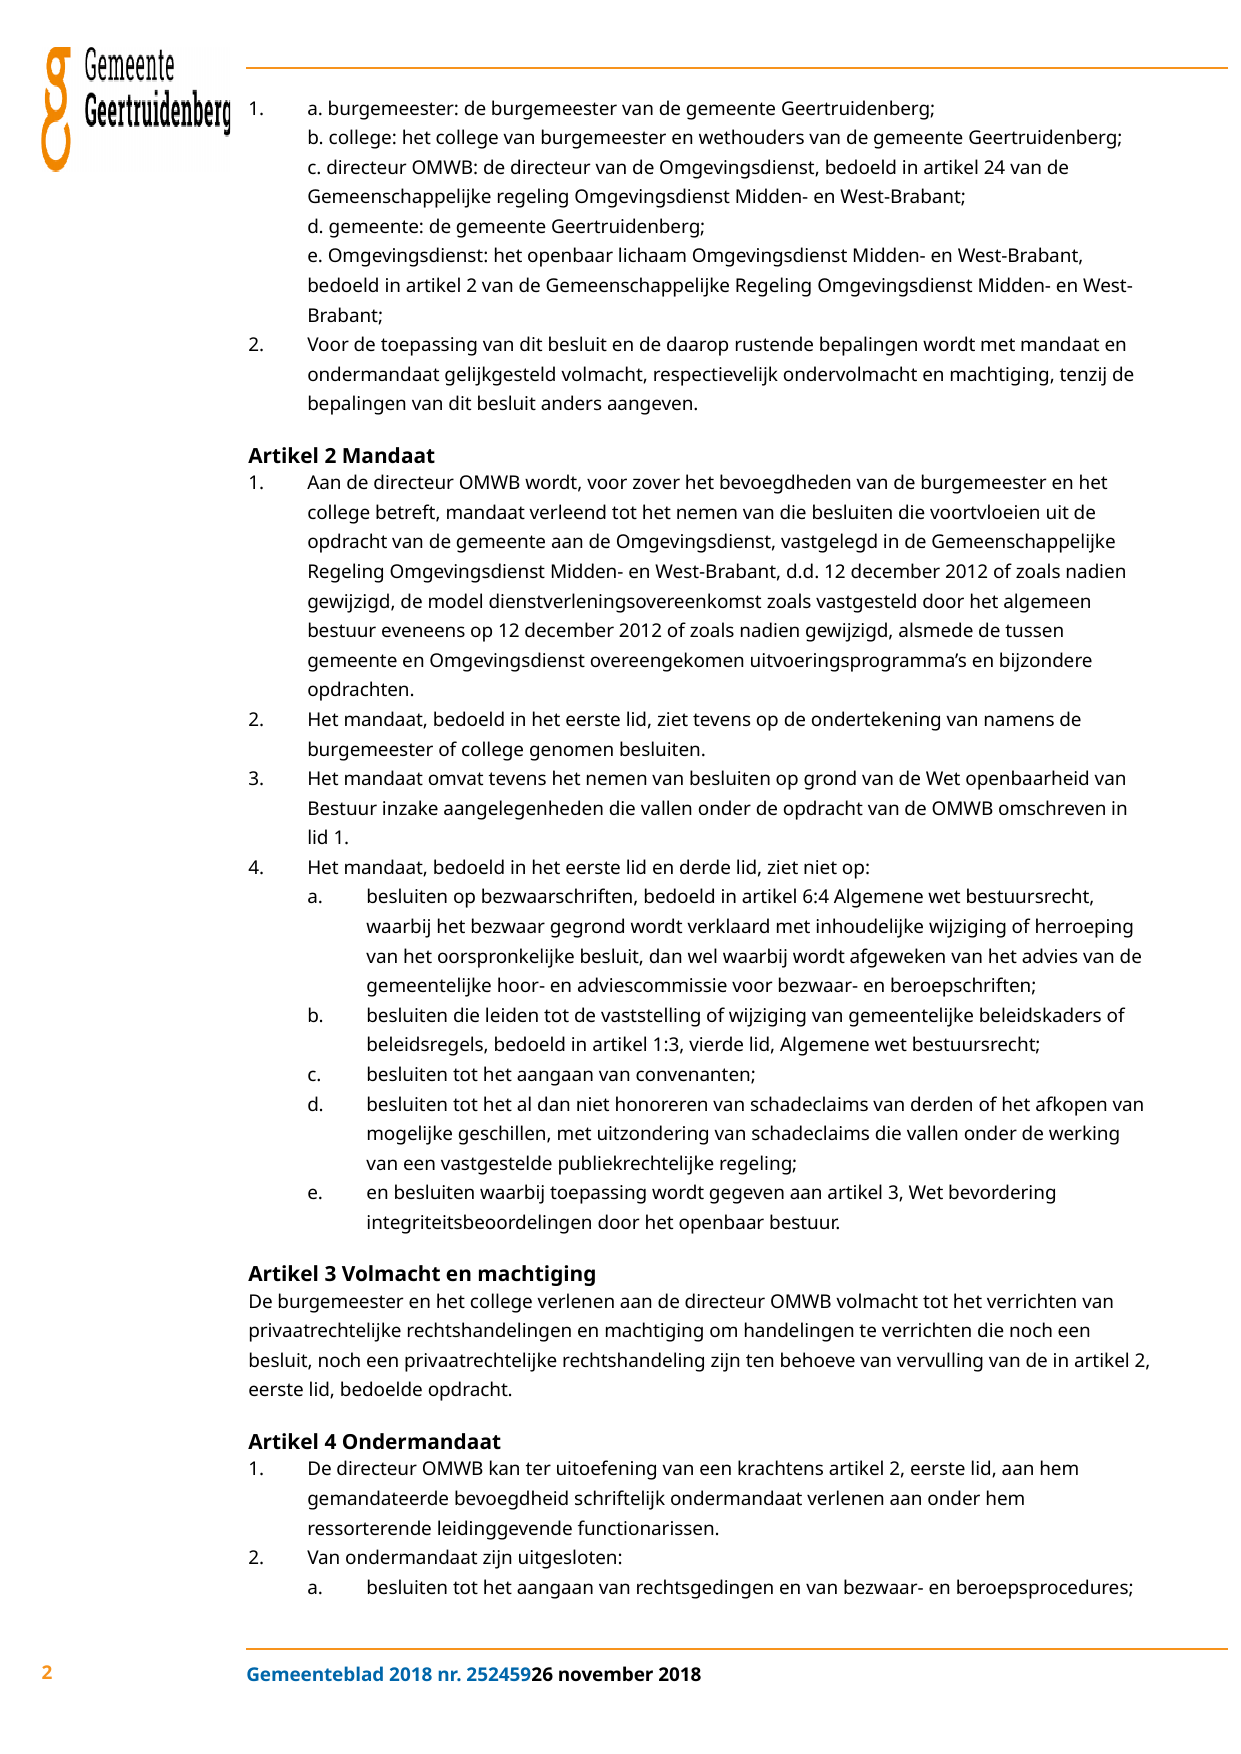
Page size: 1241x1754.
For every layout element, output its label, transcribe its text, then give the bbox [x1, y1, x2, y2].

list Het mandaat, bedoeld in het eerste lid en derde lid, ziet niet op: [248, 854, 1152, 880]
list De directeur OMWB kan ter uitoefening van een krachtens artikel 2, eerste lid, aan hem gemandateerde bevoegdheid schriftelijk ondermandaat verlenen aan onder hem ressorterende leidinggevende functionarissen. [248, 1456, 1152, 1540]
list d. gemeente: de gemeente Geertruidenberg; [248, 213, 1152, 239]
list Het mandaat omvat tevens het nemen van besluiten op grond van de Wet openbaarheid van Bestuur inzake aangelegenheden die vallen onder de opdracht van de OMWB omschreven in lid 1. [248, 765, 1152, 850]
text De burgemeester en het college verlenen aan de directeur OMWB volmacht tot het verrichten van privaatrechtelijke rechtshandelingen en machtiging om handelingen te verrichten die noch een besluit, noch een privaatrechtelijke rechtshandeling zijn ten behoeve van vervulling van de in artikel 2, eerste lid, bedoelde opdracht. [248, 1288, 1152, 1402]
picture [41, 47, 231, 172]
list besluiten tot het aangaan van rechtsgedingen en van bezwaar- en beroepsprocedures; [307, 1574, 1152, 1599]
text Artikel 4 Ondermandaat [248, 1427, 1152, 1456]
list Aan de directeur OMWB wordt, voor zover het bevoegdheden van de burgemeester en het college betreft, mandaat verleend tot het nemen van die besluiten die voortvloeien uit de opdracht van de gemeente aan de Omgevingsdienst, vastgelegd in de Gemeenschappelijke Regeling Omgevingsdienst Midden- en West-Brabant, d.d. 12 december 2012 of zoals nadien gewijzigd, de model dienstverleningsovereenkomst zoals vastgesteld door het algemeen bestuur eveneens op 12 december 2012 of zoals nadien gewijzigd, alsmede de tussen gemeente en Omgevingsdienst overeengekomen uitvoeringsprogramma’s en bijzondere opdrachten. [248, 469, 1152, 702]
list besluiten die leiden tot de vaststelling of wijziging van gemeentelijke beleidskaders of beleidsregels, bedoeld in artikel 1:3, vierde lid, Algemene wet bestuursrecht; [307, 1002, 1152, 1057]
list c. directeur OMWB: de directeur van de Omgevingsdienst, bedoeld in artikel 24 van de Gemeenschappelijke regeling Omgevingsdienst Midden- en West-Brabant; [248, 154, 1152, 209]
list e. Omgevingsdienst: het openbaar lichaam Omgevingsdienst Midden- en West-Brabant, bedoeld in artikel 2 van de Gemeenschappelijke Regeling Omgevingsdienst Midden- en West-Brabant; [248, 243, 1152, 328]
list Het mandaat, bedoeld in het eerste lid, ziet tevens op de ondertekening van namens de burgemeester of college genomen besluiten. [248, 706, 1152, 761]
text Artikel 3 Volmacht en machtiging [248, 1259, 1152, 1288]
text Artikel 2 Mandaat [248, 441, 1152, 469]
list Van ondermandaat zijn uitgesloten: [248, 1544, 1152, 1570]
list b. college: het college van burgemeester en wethouders van de gemeente Geertruidenberg; [248, 124, 1152, 150]
list besluiten tot het al dan niet honoreren van schadeclaims van derden of het afkopen van mogelijke geschillen, met uitzondering van schadeclaims die vallen onder de werking van een vastgestelde publiekrechtelijke regeling; [307, 1091, 1152, 1176]
list besluiten tot het aangaan van convenanten; [307, 1061, 1152, 1087]
list a. burgemeester: de burgemeester van de gemeente Geertruidenberg; [248, 95, 1152, 121]
list Voor de toepassing van dit besluit en de daarop rustende bepalingen wordt met mandaat en ondermandaat gelijkgesteld volmacht, respectievelijk ondervolmacht en machtiging, tenzij de bepalingen van dit besluit anders aangeven. [248, 331, 1152, 416]
list besluiten op bezwaarschriften, bedoeld in artikel 6:4 Algemene wet bestuursrecht, waarbij het bezwaar gegrond wordt verklaard met inhoudelijke wijziging of herroeping van het oorspronkelijke besluit, dan wel waarbij wordt afgeweken van het advies van de gemeentelijke hoor- en adviescommissie voor bezwaar- en beroepschriften; [307, 884, 1152, 998]
list en besluiten waarbij toepassing wordt gegeven aan artikel 3, Wet bevordering integriteitsbeoordelingen door het openbaar bestuur. [307, 1179, 1152, 1235]
